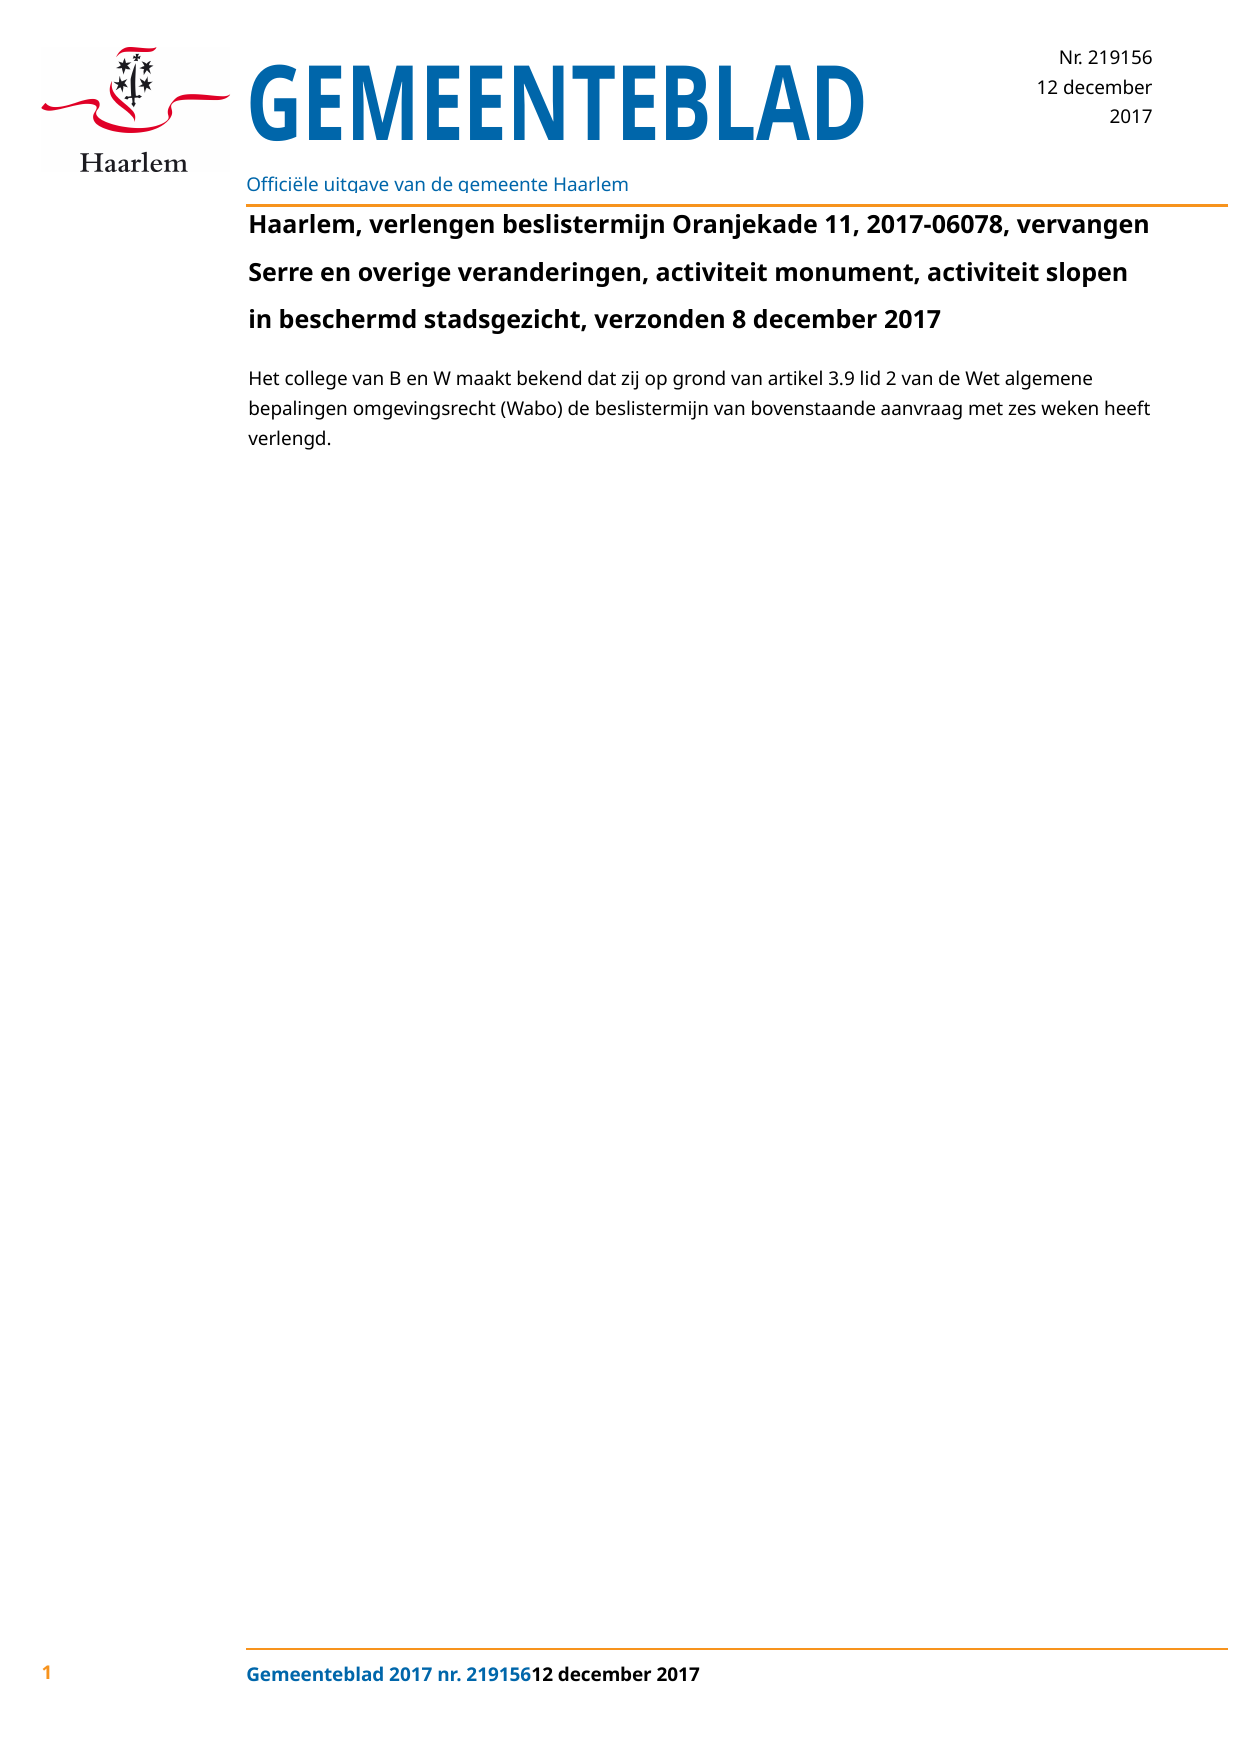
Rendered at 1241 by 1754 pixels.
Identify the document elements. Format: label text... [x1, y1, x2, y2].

text Het college van B en W maakt bekend dat zij op grond van artikel 3.9 lid 2 van de Wet algemene bepalingen omgevingsrecht (Wabo) de beslistermijn van bovenstaande aanvraag met zes weken heeft verlengd. [248, 366, 1152, 450]
text Haarlem, verlengen beslistermijn Oranjekade 11, 2017-06078, vervangen Serre en overige veranderingen, activiteit monument, activiteit slopen in beschermd stadsgezicht, verzonden 8 december 2017 [248, 207, 1152, 336]
picture [41, 47, 231, 172]
